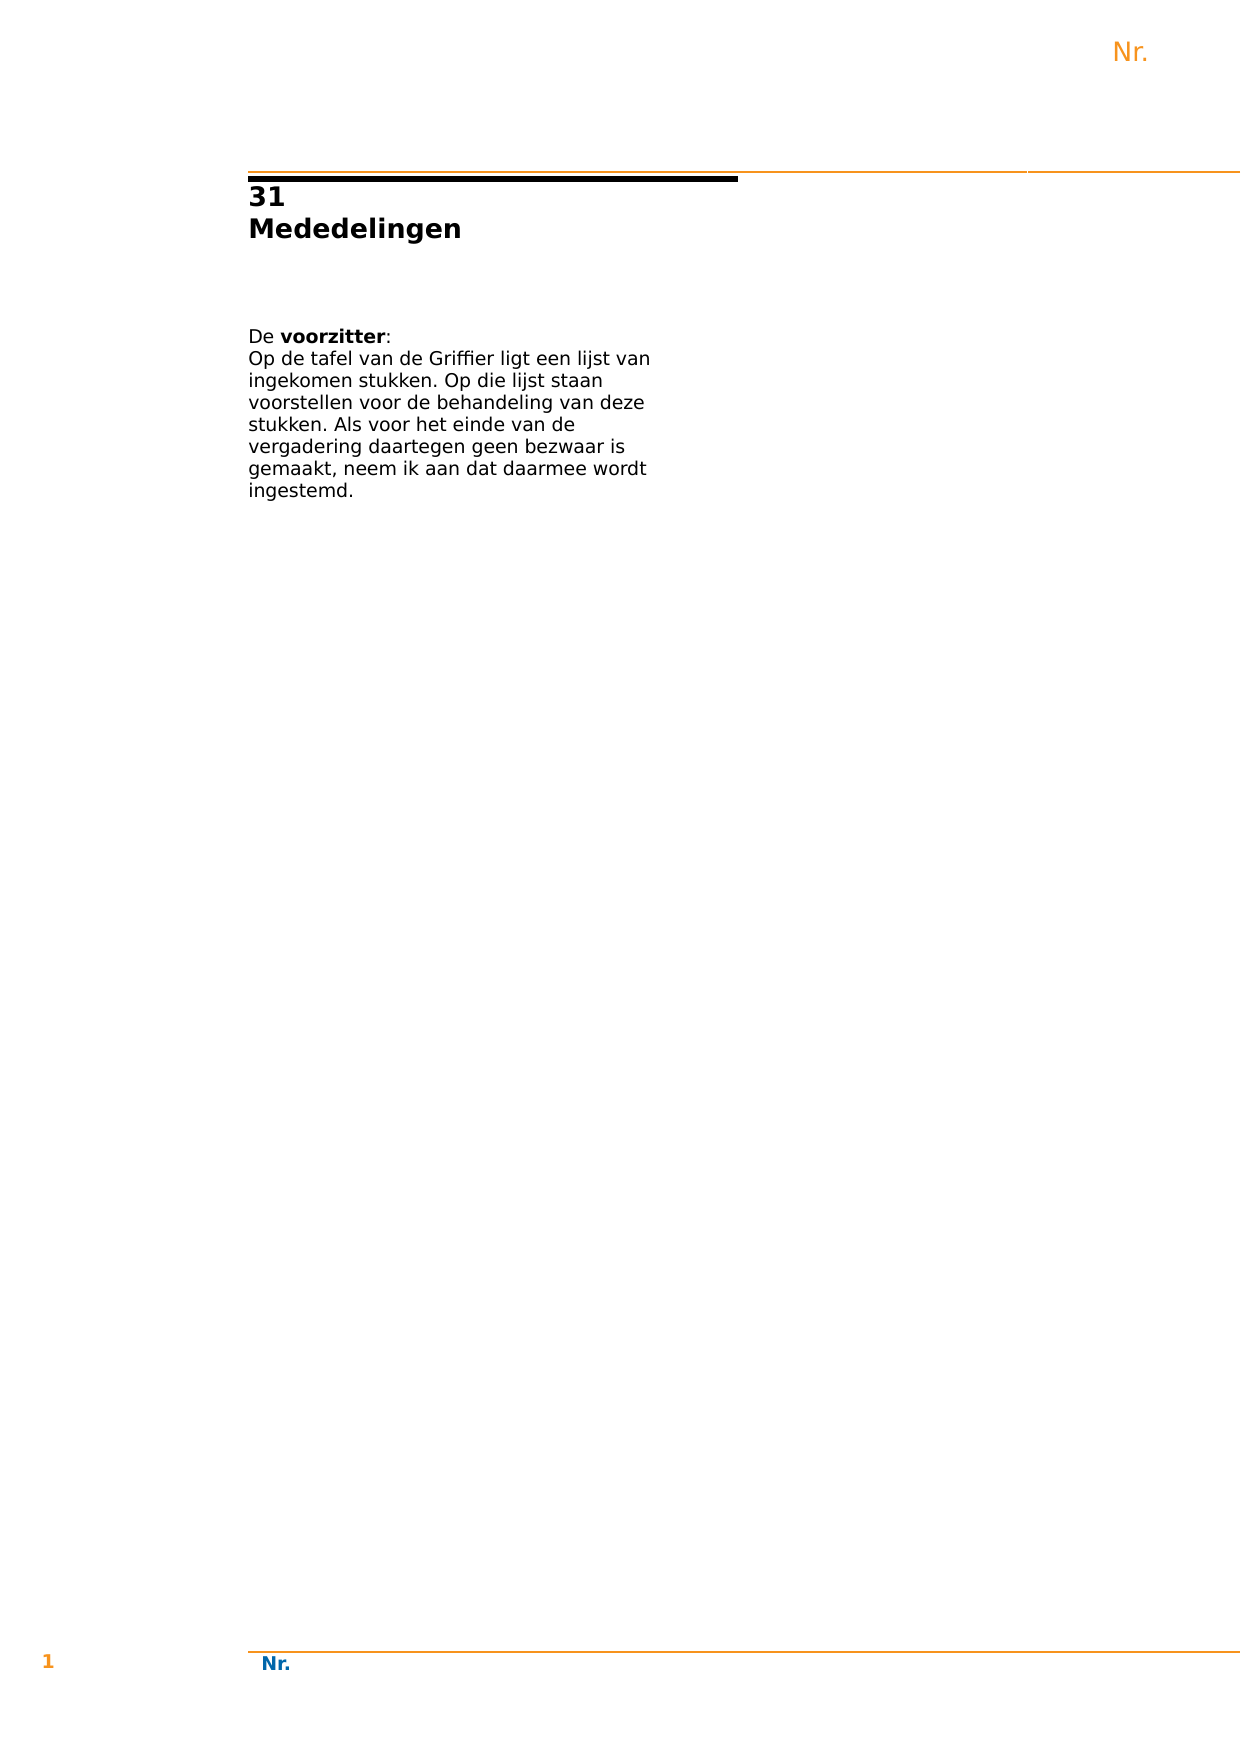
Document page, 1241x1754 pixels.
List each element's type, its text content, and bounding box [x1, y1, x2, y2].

title 31 Mededelingen [248, 182, 691, 244]
text Op de tafel van de Griffier ligt een lijst van ingekomen stukken. Op die lijst staan voorstellen voor de behandeling van deze stukken. Als voor het einde van de vergadering daartegen geen bezwaar is gemaakt, neem ik aan dat daarmee wordt ingestemd. [248, 348, 691, 502]
text De voorzitter: [248, 326, 691, 348]
